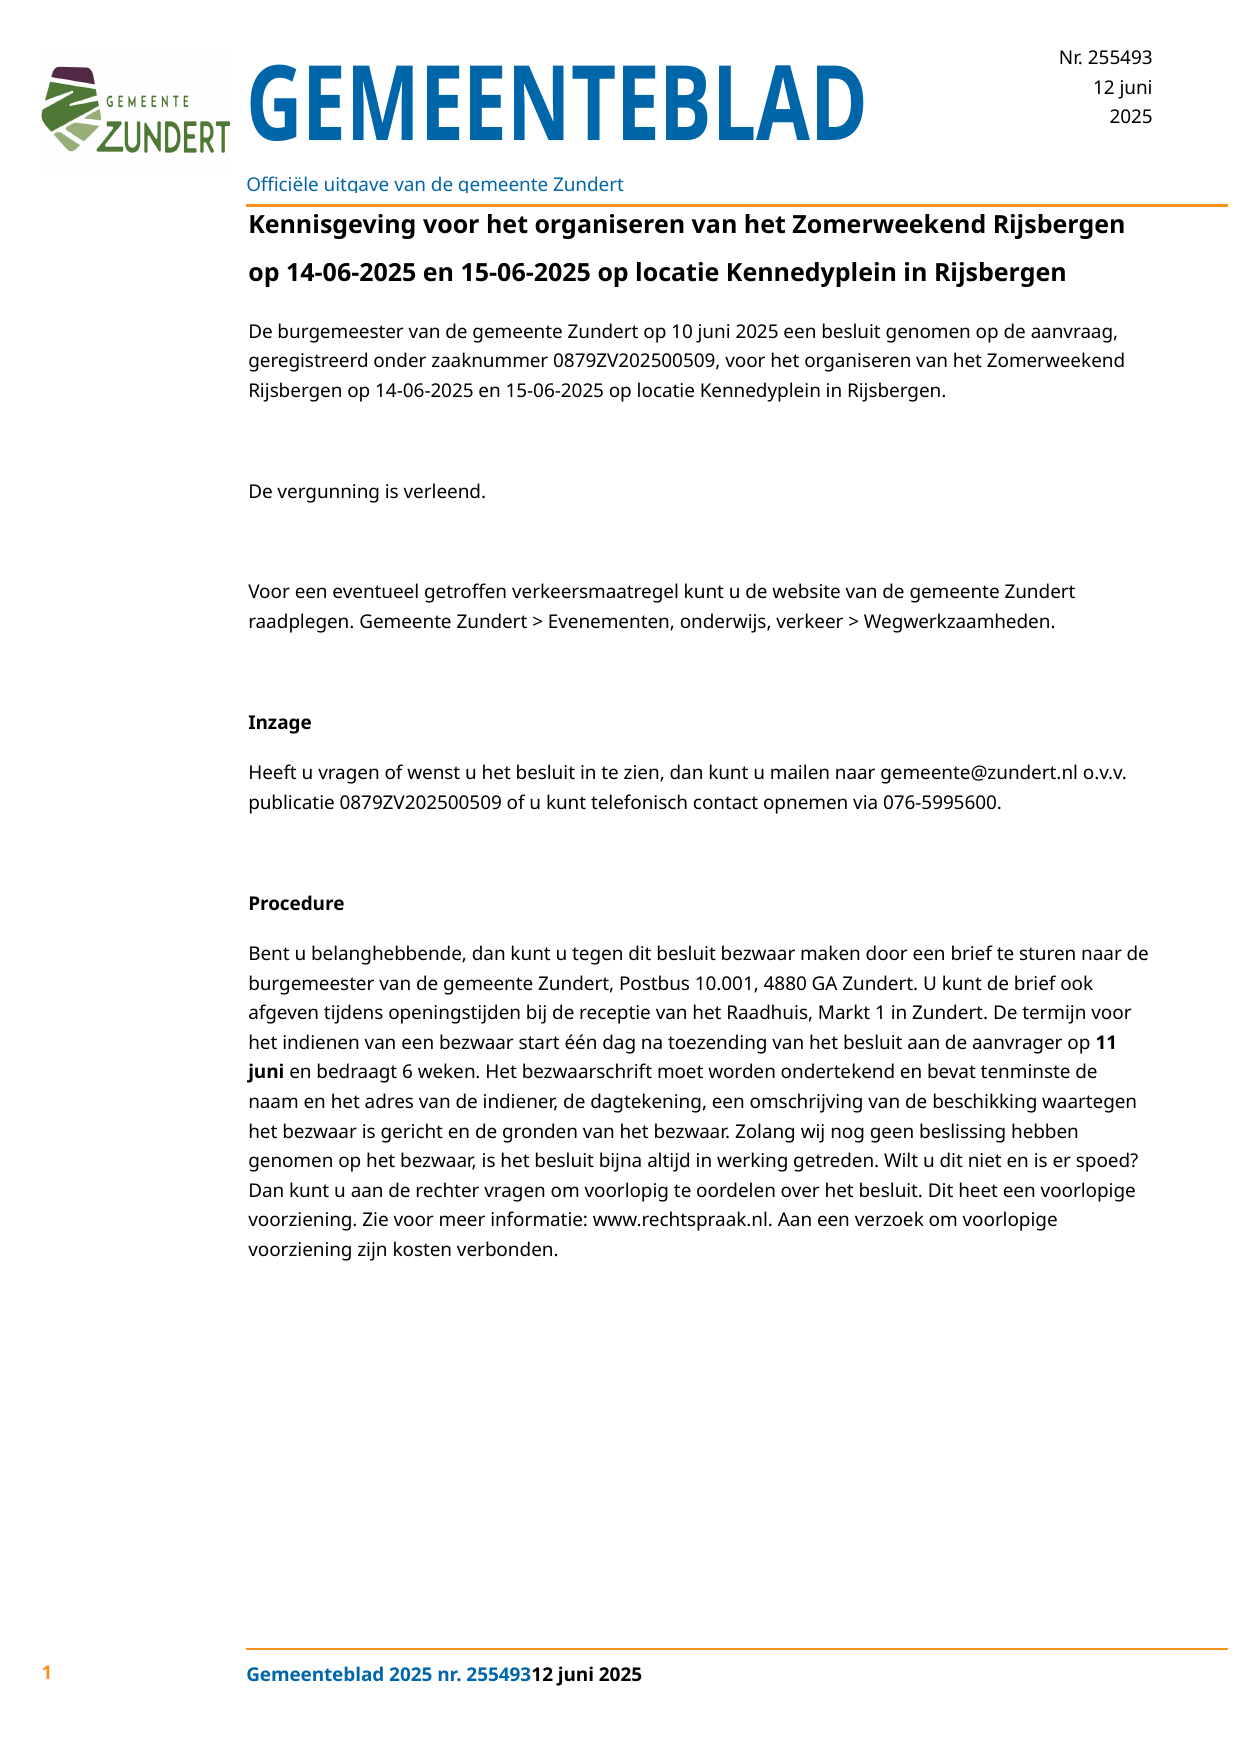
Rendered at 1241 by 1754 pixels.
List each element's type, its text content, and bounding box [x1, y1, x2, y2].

text Procedure [248, 890, 1152, 916]
text Bent u belanghebbende, dan kunt u tegen dit besluit bezwaar maken door een brief te sturen naar de burgemeester van de gemeente Zundert, Postbus 10.001, 4880 GA Zundert. U kunt de brief ook afgeven tijdens openingstijden bij de receptie van het Raadhuis, Markt 1 in Zundert. De termijn voor het indienen van een bezwaar start één dag na toezending van het besluit aan de aanvrager op 11 juni en bedraagt 6 weken. Het bezwaarschrift moet worden ondertekend en bevat tenminste de naam en het adres van de indiener, de dagtekening, een omschrijving van de beschikking waartegen het bezwaar is gericht en de gronden van het bezwaar. Zolang wij nog geen beslissing hebben genomen op het bezwaar, is het besluit bijna altijd in werking getreden. Wilt u dit niet en is er spoed? Dan kunt u aan de rechter vragen om voorlopig te oordelen over het besluit. Dit heet een voorlopige voorziening. Zie voor meer informatie: www.rechtspraak.nl. Aan een verzoek om voorlopige voorziening zijn kosten verbonden. [248, 940, 1152, 1262]
picture [41, 47, 231, 172]
text Voor een eventueel getroffen verkeersmaatregel kunt u de website van de gemeente Zundert raadplegen. Gemeente Zundert > Evenementen, onderwijs, verkeer > Wegwerkzaamheden. [248, 579, 1152, 634]
text Kennisgeving voor het organiseren van het Zomerweekend Rijsbergen op 14-06-2025 en 15-06-2025 op locatie Kennedyplein in Rijsbergen [248, 207, 1152, 288]
text Inzage [248, 709, 1152, 735]
text Heeft u vragen of wenst u het besluit in te zien, dan kunt u mailen naar gemeente@zundert.nl o.v.v. publicatie 0879ZV202500509 of u kunt telefonisch contact opnemen via 076-5995600. [248, 759, 1152, 815]
text De burgemeester van de gemeente Zundert op 10 juni 2025 een besluit genomen op de aanvraag, geregistreerd onder zaaknummer 0879ZV202500509, voor het organiseren van het Zomerweekend Rijsbergen op 14-06-2025 en 15-06-2025 op locatie Kennedyplein in Rijsbergen. [248, 318, 1152, 403]
text De vergunning is verleend. [248, 478, 1152, 504]
